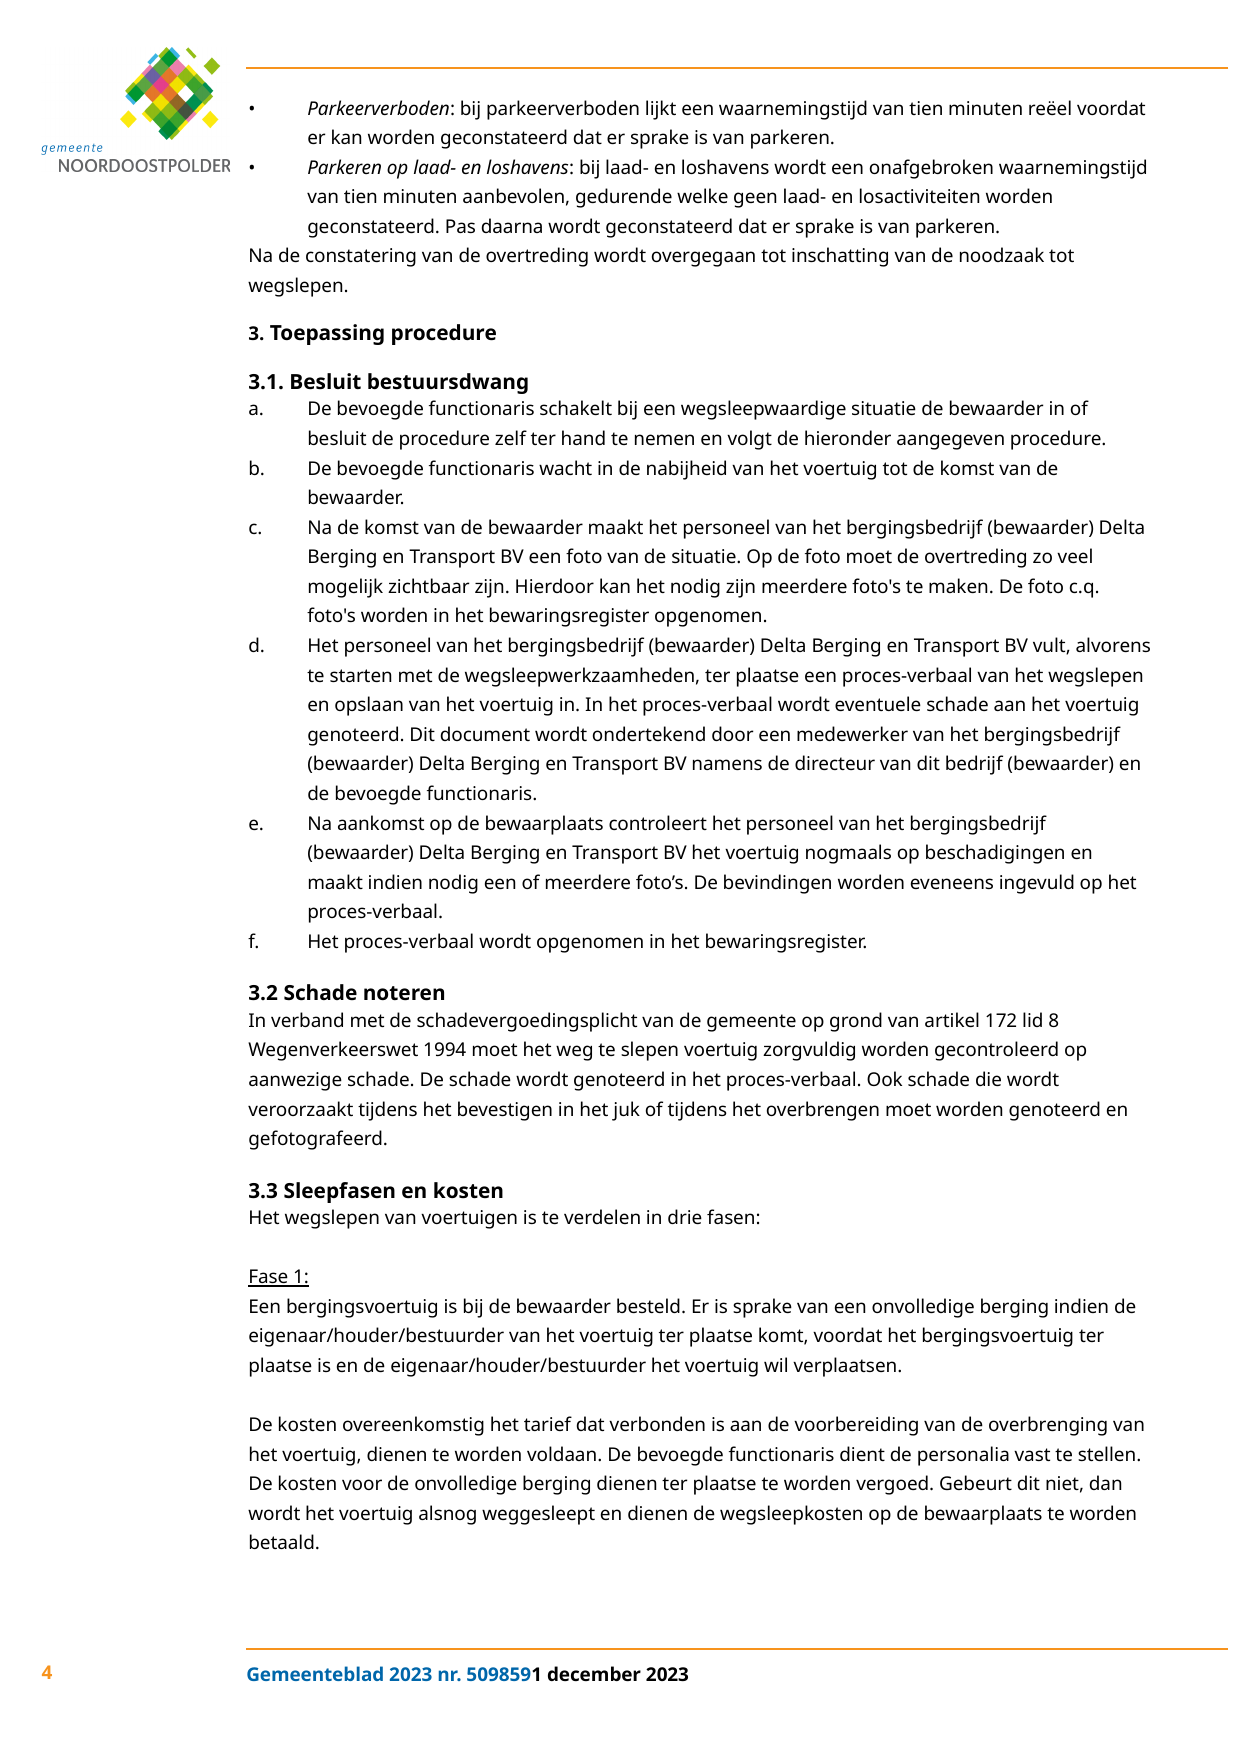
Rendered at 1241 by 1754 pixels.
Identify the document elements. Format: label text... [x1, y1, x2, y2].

list Het proces-verbaal wordt opgenomen in het bewaringsregister. [248, 928, 1152, 954]
list Parkeerverboden: bij parkeerverboden lijkt een waarnemingstijd van tien minuten reëel voordat er kan worden geconstateerd dat er sprake is van parkeren. [248, 95, 1152, 150]
list Het personeel van het bergingsbedrijf (bewaarder) Delta Berging en Transport BV vult, alvorens te starten met de wegsleepwerkzaamheden, ter plaatse een proces-verbaal van het wegslepen en opslaan van het voertuig in. In het proces-verbaal wordt eventuele schade aan het voertuig genoteerd. Dit document wordt ondertekend door een medewerker van het bergingsbedrijf (bewaarder) Delta Berging en Transport BV namens de directeur van dit bedrijf (bewaarder) en de bevoegde functionaris. [248, 632, 1152, 806]
list De bevoegde functionaris schakelt bij een wegsleepwaardige situatie de bewaarder in of besluit de procedure zelf ter hand te nemen en volgt de hieronder aangegeven procedure. [248, 396, 1152, 451]
list Na aankomst op de bewaarplaats controleert het personeel van het bergingsbedrijf (bewaarder) Delta Berging en Transport BV het voertuig nogmaals op beschadigingen en maakt indien nodig een of meerdere foto’s. De bevindingen worden eveneens ingevuld op het proces-verbaal. [248, 810, 1152, 924]
picture [41, 47, 231, 172]
text In verband met de schadevergoedingsplicht van de gemeente op grond van artikel 172 lid 8 Wegenverkeerswet 1994 moet het weg te slepen voertuig zorgvuldig worden gecontroleerd op aanwezige schade. De schade wordt genoteerd in het proces-verbaal. Ook schade die wordt veroorzaakt tijdens het bevestigen in het juk of tijdens het overbrengen moet worden genoteerd en gefotografeerd. [248, 1007, 1152, 1151]
text Fase 1: [248, 1263, 1152, 1289]
list Na de komst van de bewaarder maakt het personeel van het bergingsbedrijf (bewaarder) Delta Berging en Transport BV een foto van de situatie. Op de foto moet de overtreding zo veel mogelijk zichtbaar zijn. Hierdoor kan het nodig zijn meerdere foto's te maken. De foto c.q. foto's worden in het bewaringsregister opgenomen. [248, 514, 1152, 628]
text 3.2 Schade noteren [248, 978, 1152, 1007]
text 3.3 Sleepfasen en kosten [248, 1176, 1152, 1204]
list De bevoegde functionaris wacht in de nabijheid van het voertuig tot de komst van de bewaarder. [248, 455, 1152, 510]
text Na de constatering van de overtreding wordt overgegaan tot inschatting van de noodzaak tot wegslepen. [248, 243, 1152, 298]
text 3.1. Besluit bestuursdwang [248, 367, 1152, 396]
text De kosten overeenkomstig het tarief dat verbonden is aan de voorbereiding van de overbrenging van het voertuig, dienen te worden voldaan. De bevoegde functionaris dient de personalia vast te stellen. De kosten voor de onvolledige berging dienen ter plaatse te worden vergoed. Gebeurt dit niet, dan wordt het voertuig alsnog weggesleept en dienen de wegsleepkosten op de bewaarplaats te worden betaald. [248, 1411, 1152, 1555]
text Het wegslepen van voertuigen is te verdelen in drie fasen: [248, 1204, 1152, 1230]
text 3. Toepassing procedure [248, 318, 1152, 346]
text Een bergingsvoertuig is bij de bewaarder besteld. Er is sprake van een onvolledige berging indien de eigenaar/houder/bestuurder van het voertuig ter plaatse komt, voordat het bergingsvoertuig ter plaatse is en de eigenaar/houder/bestuurder het voertuig wil verplaatsen. [248, 1293, 1152, 1378]
list Parkeren op laad- en loshavens: bij laad- en loshavens wordt een onafgebroken waarnemingstijd van tien minuten aanbevolen, gedurende welke geen laad- en losactiviteiten worden geconstateerd. Pas daarna wordt geconstateerd dat er sprake is van parkeren. [248, 154, 1152, 239]
